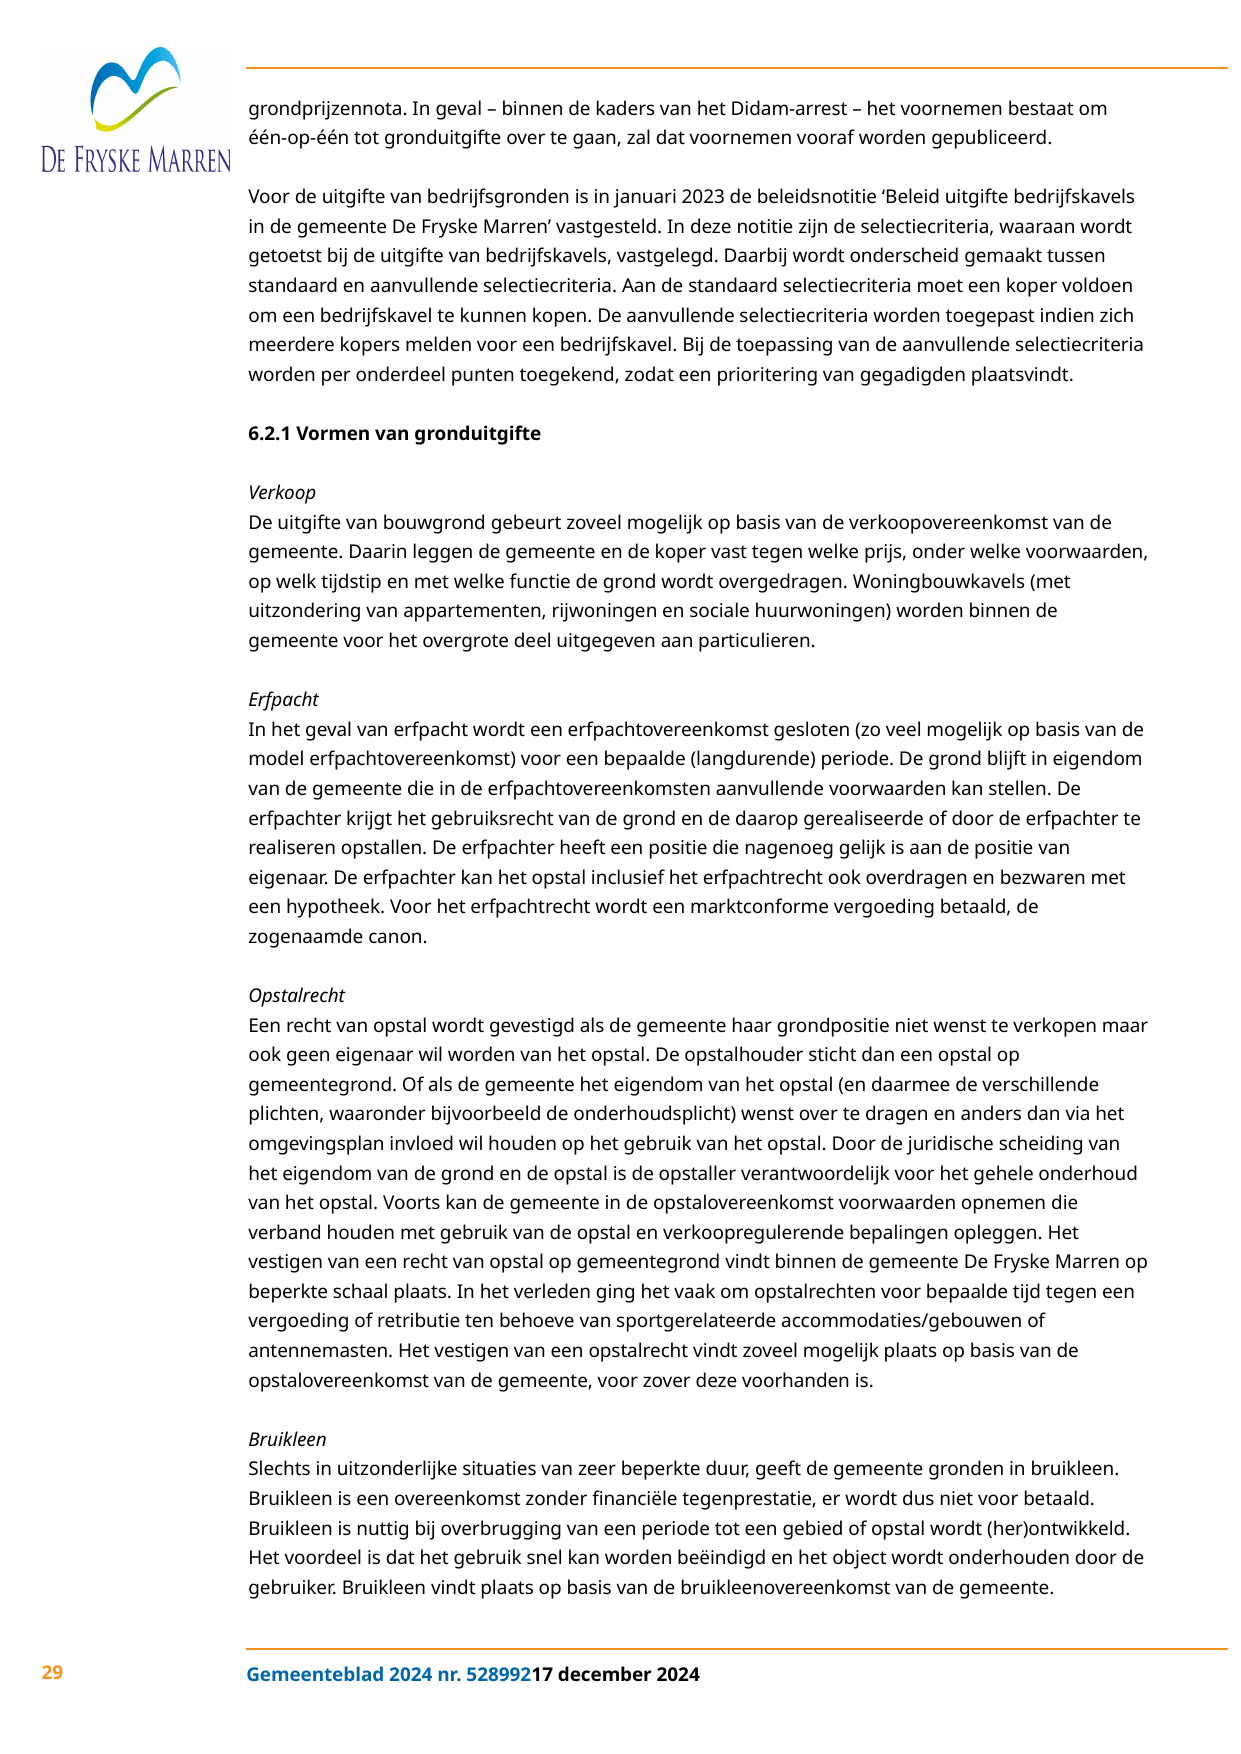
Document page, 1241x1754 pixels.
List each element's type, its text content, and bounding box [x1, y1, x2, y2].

text Een recht van opstal wordt gevestigd als de gemeente haar grondpositie niet wenst te verkopen maar ook geen eigenaar wil worden van het opstal. De opstalhouder sticht dan een opstal op gemeentegrond. Of als de gemeente het eigendom van het opstal (en daarmee de verschillende plichten, waaronder bijvoorbeeld de onderhoudsplicht) wenst over te dragen en anders dan via het omgevingsplan invloed wil houden op het gebruik van het opstal. Door de juridische scheiding van het eigendom van de grond en de opstal is de opstaller verantwoordelijk voor het gehele onderhoud van het opstal. Voorts kan de gemeente in de opstalovereenkomst voorwaarden opnemen die verband houden met gebruik van de opstal en verkoopregulerende bepalingen opleggen. Het vestigen van een recht van opstal op gemeentegrond vindt binnen de gemeente De Fryske Marren op beperkte schaal plaats. In het verleden ging het vaak om opstalrechten voor bepaalde tijd tegen een vergoeding of retributie ten behoeve van sportgerelateerde accommodaties/gebouwen of antennemasten. Het vestigen van een opstalrecht vindt zoveel mogelijk plaats op basis van de opstalovereenkomst van de gemeente, voor zover deze voorhanden is. [248, 1012, 1152, 1393]
text Bruikleen [248, 1426, 1152, 1452]
text grondprijzennota. In geval – binnen de kaders van het Didam-arrest – het voornemen bestaat om één-op-één tot gronduitgifte over te gaan, zal dat voornemen vooraf worden gepubliceerd. [248, 95, 1152, 150]
text Verkoop [248, 479, 1152, 505]
text De uitgifte van bouwgrond gebeurt zoveel mogelijk op basis van de verkoopovereenkomst van de gemeente. Daarin leggen de gemeente en de koper vast tegen welke prijs, onder welke voorwaarden, op welk tijdstip en met welke functie de grond wordt overgedragen. Woningbouwkavels (met uitzondering van appartementen, rijwoningen en sociale huurwoningen) worden binnen de gemeente voor het overgrote deel uitgegeven aan particulieren. [248, 509, 1152, 653]
text In het geval van erfpacht wordt een erfpachtovereenkomst gesloten (zo veel mogelijk op basis van de model erfpachtovereenkomst) voor een bepaalde (langdurende) periode. De grond blijft in eigendom van de gemeente die in de erfpachtovereenkomsten aanvullende voorwaarden kan stellen. De erfpachter krijgt het gebruiksrecht van de grond en de daarop gerealiseerde of door de erfpachter te realiseren opstallen. De erfpachter heeft een positie die nagenoeg gelijk is aan de positie van eigenaar. De erfpachter kan het opstal inclusief het erfpachtrecht ook overdragen en bezwaren met een hypotheek. Voor het erfpachtrecht wordt een marktconforme vergoeding betaald, de zogenaamde canon. [248, 716, 1152, 949]
text Voor de uitgifte van bedrijfsgronden is in januari 2023 de beleidsnotitie ‘Beleid uitgifte bedrijfskavels in de gemeente De Fryske Marren’ vastgesteld. In deze notitie zijn de selectiecriteria, waaraan wordt getoetst bij de uitgifte van bedrijfskavels, vastgelegd. Daarbij wordt onderscheid gemaakt tussen standaard en aanvullende selectiecriteria. Aan de standaard selectiecriteria moet een koper voldoen om een bedrijfskavel te kunnen kopen. De aanvullende selectiecriteria worden toegepast indien zich meerdere kopers melden voor een bedrijfskavel. Bij de toepassing van de aanvullende selectiecriteria worden per onderdeel punten toegekend, zodat een prioritering van gegadigden plaatsvindt. [248, 183, 1152, 387]
text Opstalrecht [248, 982, 1152, 1008]
picture [41, 47, 231, 172]
text Slechts in uitzonderlijke situaties van zeer beperkte duur, geeft de gemeente gronden in bruikleen. Bruikleen is een overeenkomst zonder financiële tegenprestatie, er wordt dus niet voor betaald. Bruikleen is nuttig bij overbrugging van een periode tot een gebied of opstal wordt (her)ontwikkeld. Het voordeel is dat het gebruik snel kan worden beëindigd en het object wordt onderhouden door de gebruiker. Bruikleen vindt plaats op basis van de bruikleenovereenkomst van de gemeente. [248, 1456, 1152, 1600]
text Erfpacht [248, 686, 1152, 712]
text 6.2.1 Vormen van gronduitgifte [248, 420, 1152, 446]
